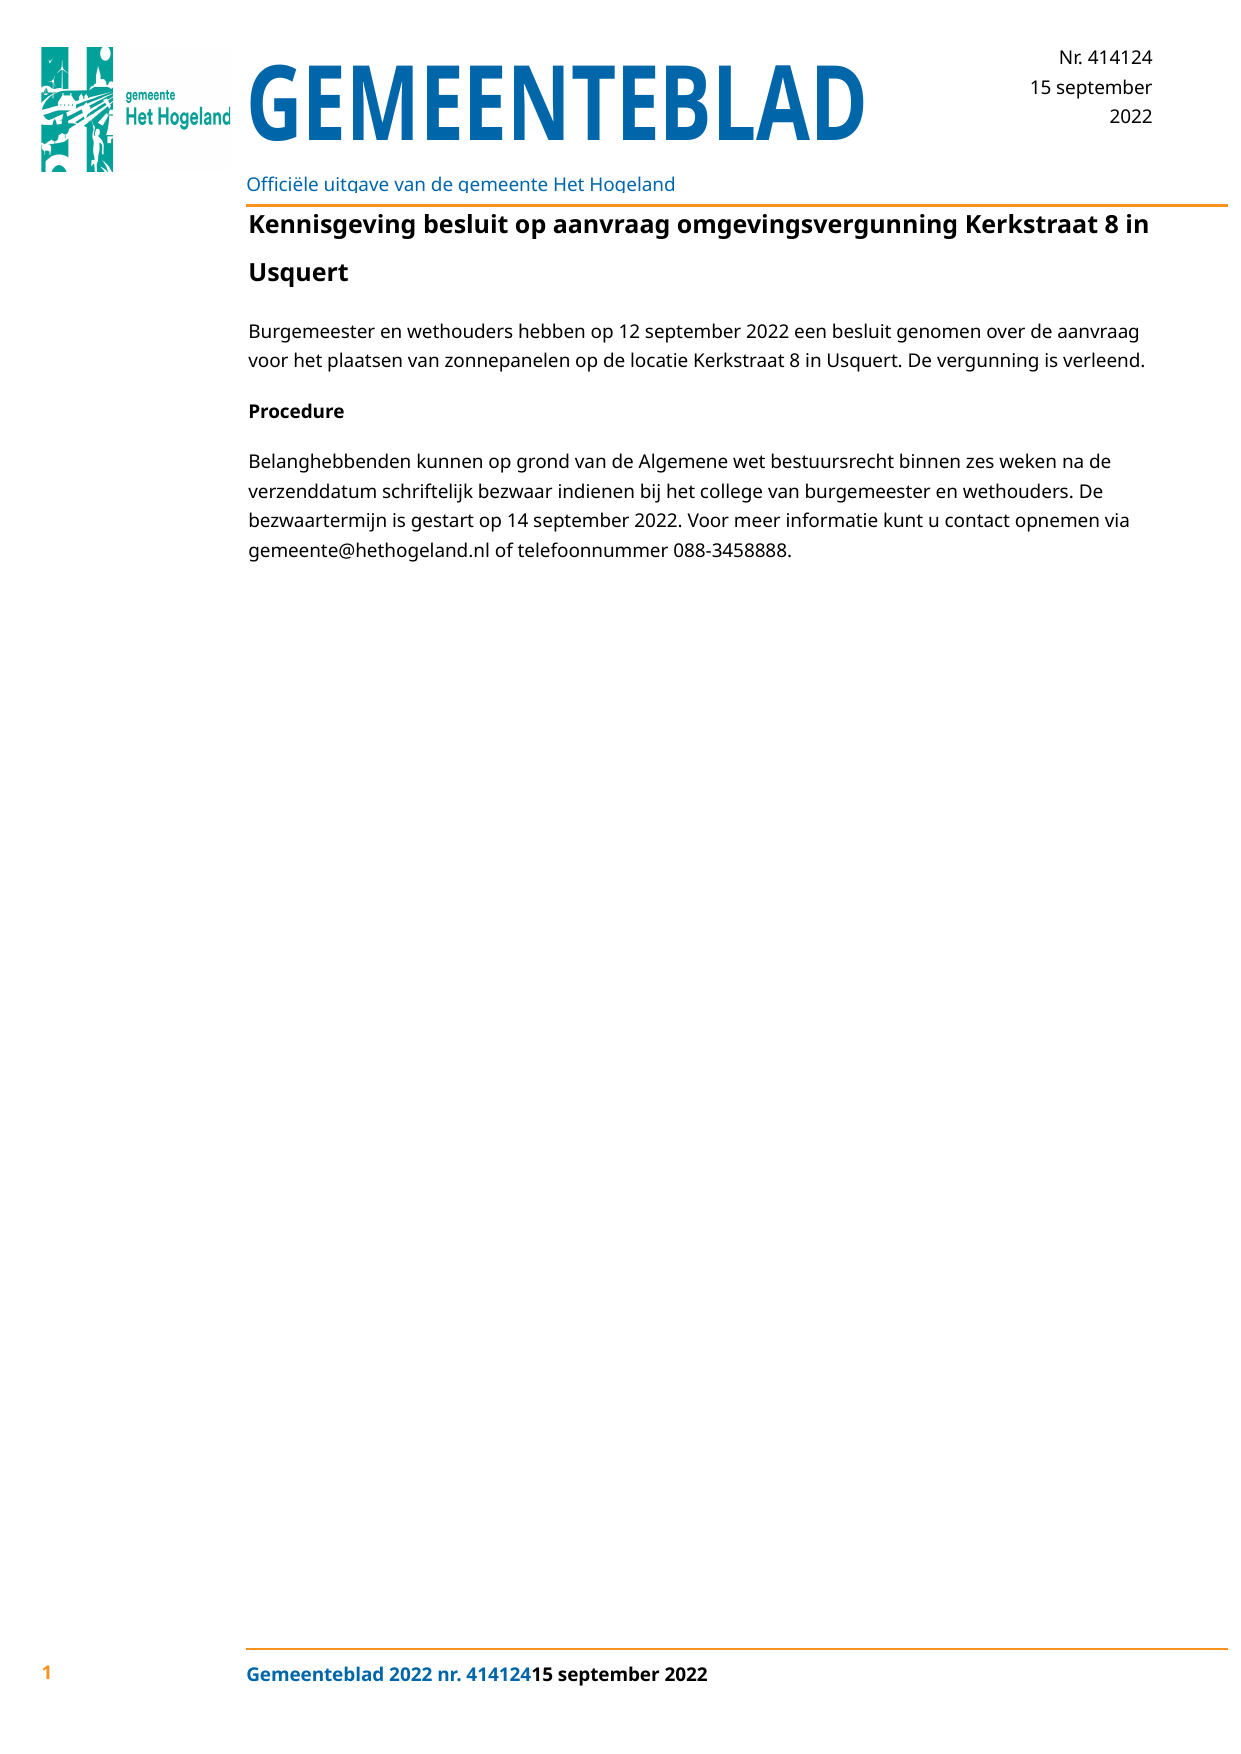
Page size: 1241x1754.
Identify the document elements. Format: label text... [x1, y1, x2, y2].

text Kennisgeving besluit op aanvraag omgevingsvergunning Kerkstraat 8 in Usquert [248, 207, 1152, 288]
picture [41, 47, 231, 172]
text Burgemeester en wethouders hebben op 12 september 2022 een besluit genomen over de aanvraag voor het plaatsen van zonnepanelen op de locatie Kerkstraat 8 in Usquert. De vergunning is verleend. [248, 318, 1152, 373]
text Belanghebbenden kunnen op grond van de Algemene wet bestuursrecht binnen zes weken na de verzenddatum schriftelijk bezwaar indienen bij het college van burgemeester en wethouders. De bezwaartermijn is gestart op 14 september 2022. Voor meer informatie kunt u contact opnemen via gemeente@hethogeland.nl of telefoonnummer 088-3458888. [248, 448, 1152, 563]
text Procedure [248, 398, 1152, 424]
